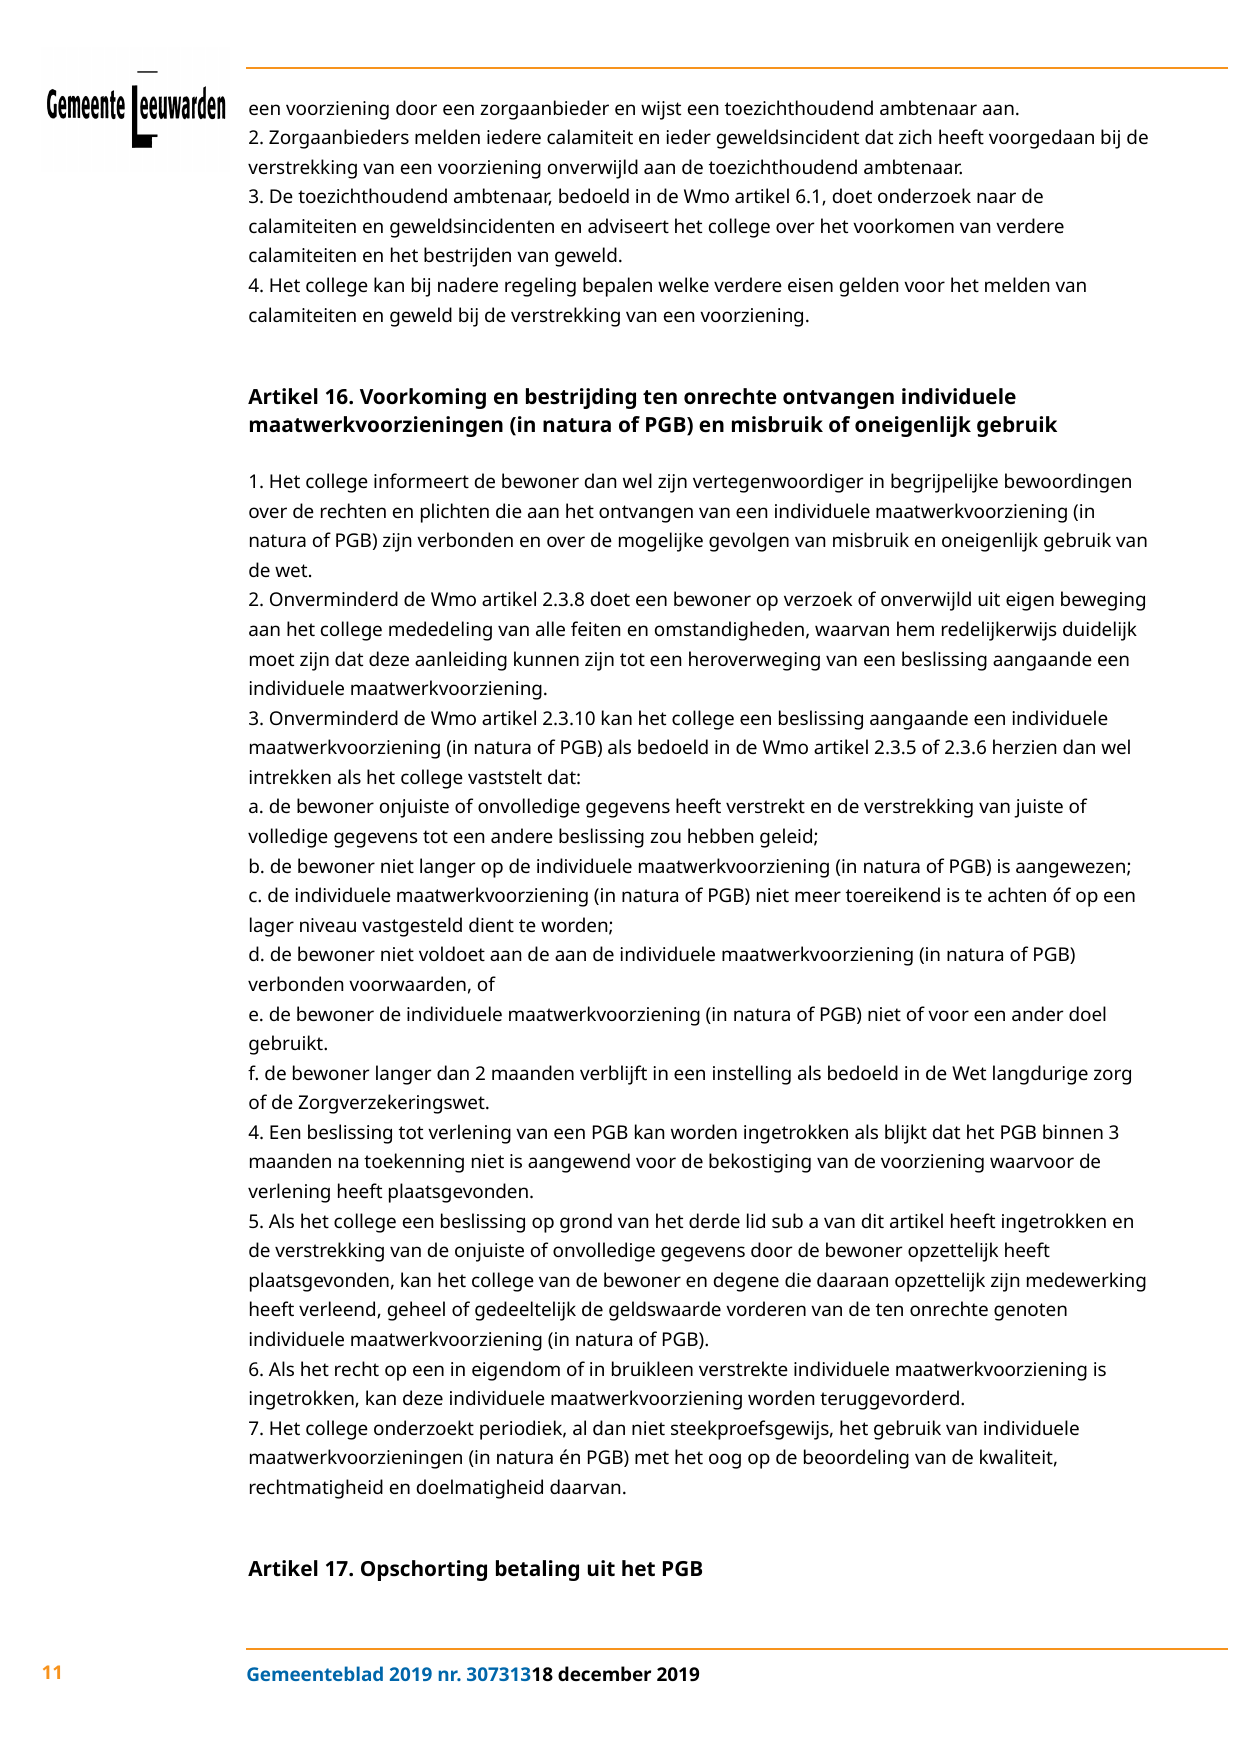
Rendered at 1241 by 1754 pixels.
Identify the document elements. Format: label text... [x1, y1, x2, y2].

text 2. Zorgaanbieders melden iedere calamiteit en ieder geweldsincident dat zich heeft voorgedaan bij de verstrekking van een voorziening onverwijld aan de toezichthoudend ambtenaar. [248, 124, 1152, 180]
text e. de bewoner de individuele maatwerkvoorziening (in natura of PGB) niet of voor een ander doel gebruikt. [248, 1001, 1152, 1056]
text 6. Als het recht op een in eigendom of in bruikleen verstrekte individuele maatwerkvoorziening is ingetrokken, kan deze individuele maatwerkvoorziening worden teruggevorderd. [248, 1356, 1152, 1411]
text a. de bewoner onjuiste of onvolledige gegevens heeft verstrekt en de verstrekking van juiste of volledige gegevens tot een andere beslissing zou hebben geleid; [248, 794, 1152, 849]
text d. de bewoner niet voldoet aan de aan de individuele maatwerkvoorziening (in natura of PGB) verbonden voorwaarden, of [248, 942, 1152, 997]
text 7. Het college onderzoekt periodiek, al dan niet steekproefsgewijs, het gebruik van individuele maatwerkvoorzieningen (in natura én PGB) met het oog op de beoordeling van de kwaliteit, rechtmatigheid en doelmatigheid daarvan. [248, 1415, 1152, 1500]
text Artikel 17. Opschorting betaling uit het PGB [248, 1554, 1152, 1583]
text b. de bewoner niet langer op de individuele maatwerkvoorziening (in natura of PGB) is aangewezen; [248, 853, 1152, 879]
picture [41, 47, 231, 172]
text Artikel 16. Voorkoming en bestrijding ten onrechte ontvangen individuele maatwerkvoorzieningen (in natura of PGB) en misbruik of oneigenlijk gebruik [248, 382, 1152, 439]
text 5. Als het college een beslissing op grond van het derde lid sub a van dit artikel heeft ingetrokken en de verstrekking van de onjuiste of onvolledige gegevens door de bewoner opzettelijk heeft plaatsgevonden, kan het college van de bewoner en degene die daaraan opzettelijk zijn medewerking heeft verleend, geheel of gedeeltelijk de geldswaarde vorderen van de ten onrechte genoten individuele maatwerkvoorziening (in natura of PGB). [248, 1208, 1152, 1352]
text 4. Een beslissing tot verlening van een PGB kan worden ingetrokken als blijkt dat het PGB binnen 3 maanden na toekenning niet is aangewend voor de bekostiging van de voorziening waarvoor de verlening heeft plaatsgevonden. [248, 1119, 1152, 1204]
text 4. Het college kan bij nadere regeling bepalen welke verdere eisen gelden voor het melden van calamiteiten en geweld bij de verstrekking van een voorziening. [248, 272, 1152, 328]
text 2. Onverminderd de Wmo artikel 2.3.8 doet een bewoner op verzoek of onverwijld uit eigen beweging aan het college mededeling van alle feiten en omstandigheden, waarvan hem redelijkerwijs duidelijk moet zijn dat deze aanleiding kunnen zijn tot een heroverweging van een beslissing aangaande een individuele maatwerkvoorziening. [248, 587, 1152, 701]
text c. de individuele maatwerkvoorziening (in natura of PGB) niet meer toereikend is te achten óf op een lager niveau vastgesteld dient te worden; [248, 882, 1152, 938]
text een voorziening door een zorgaanbieder en wijst een toezichthoudend ambtenaar aan. [248, 95, 1152, 121]
text 1. Het college informeert de bewoner dan wel zijn vertegenwoordiger in begrijpelijke bewoordingen over de rechten en plichten die aan het ontvangen van een individuele maatwerkvoorziening (in natura of PGB) zijn verbonden en over de mogelijke gevolgen van misbruik en oneigenlijk gebruik van de wet. [248, 468, 1152, 583]
text 3. Onverminderd de Wmo artikel 2.3.10 kan het college een beslissing aangaande een individuele maatwerkvoorziening (in natura of PGB) als bedoeld in de Wmo artikel 2.3.5 of 2.3.6 herzien dan wel intrekken als het college vaststelt dat: [248, 705, 1152, 790]
text 3. De toezichthoudend ambtenaar, bedoeld in de Wmo artikel 6.1, doet onderzoek naar de calamiteiten en geweldsincidenten en adviseert het college over het voorkomen van verdere calamiteiten en het bestrijden van geweld. [248, 183, 1152, 268]
text f. de bewoner langer dan 2 maanden verblijft in een instelling als bedoeld in de Wet langdurige zorg of de Zorgverzekeringswet. [248, 1060, 1152, 1115]
